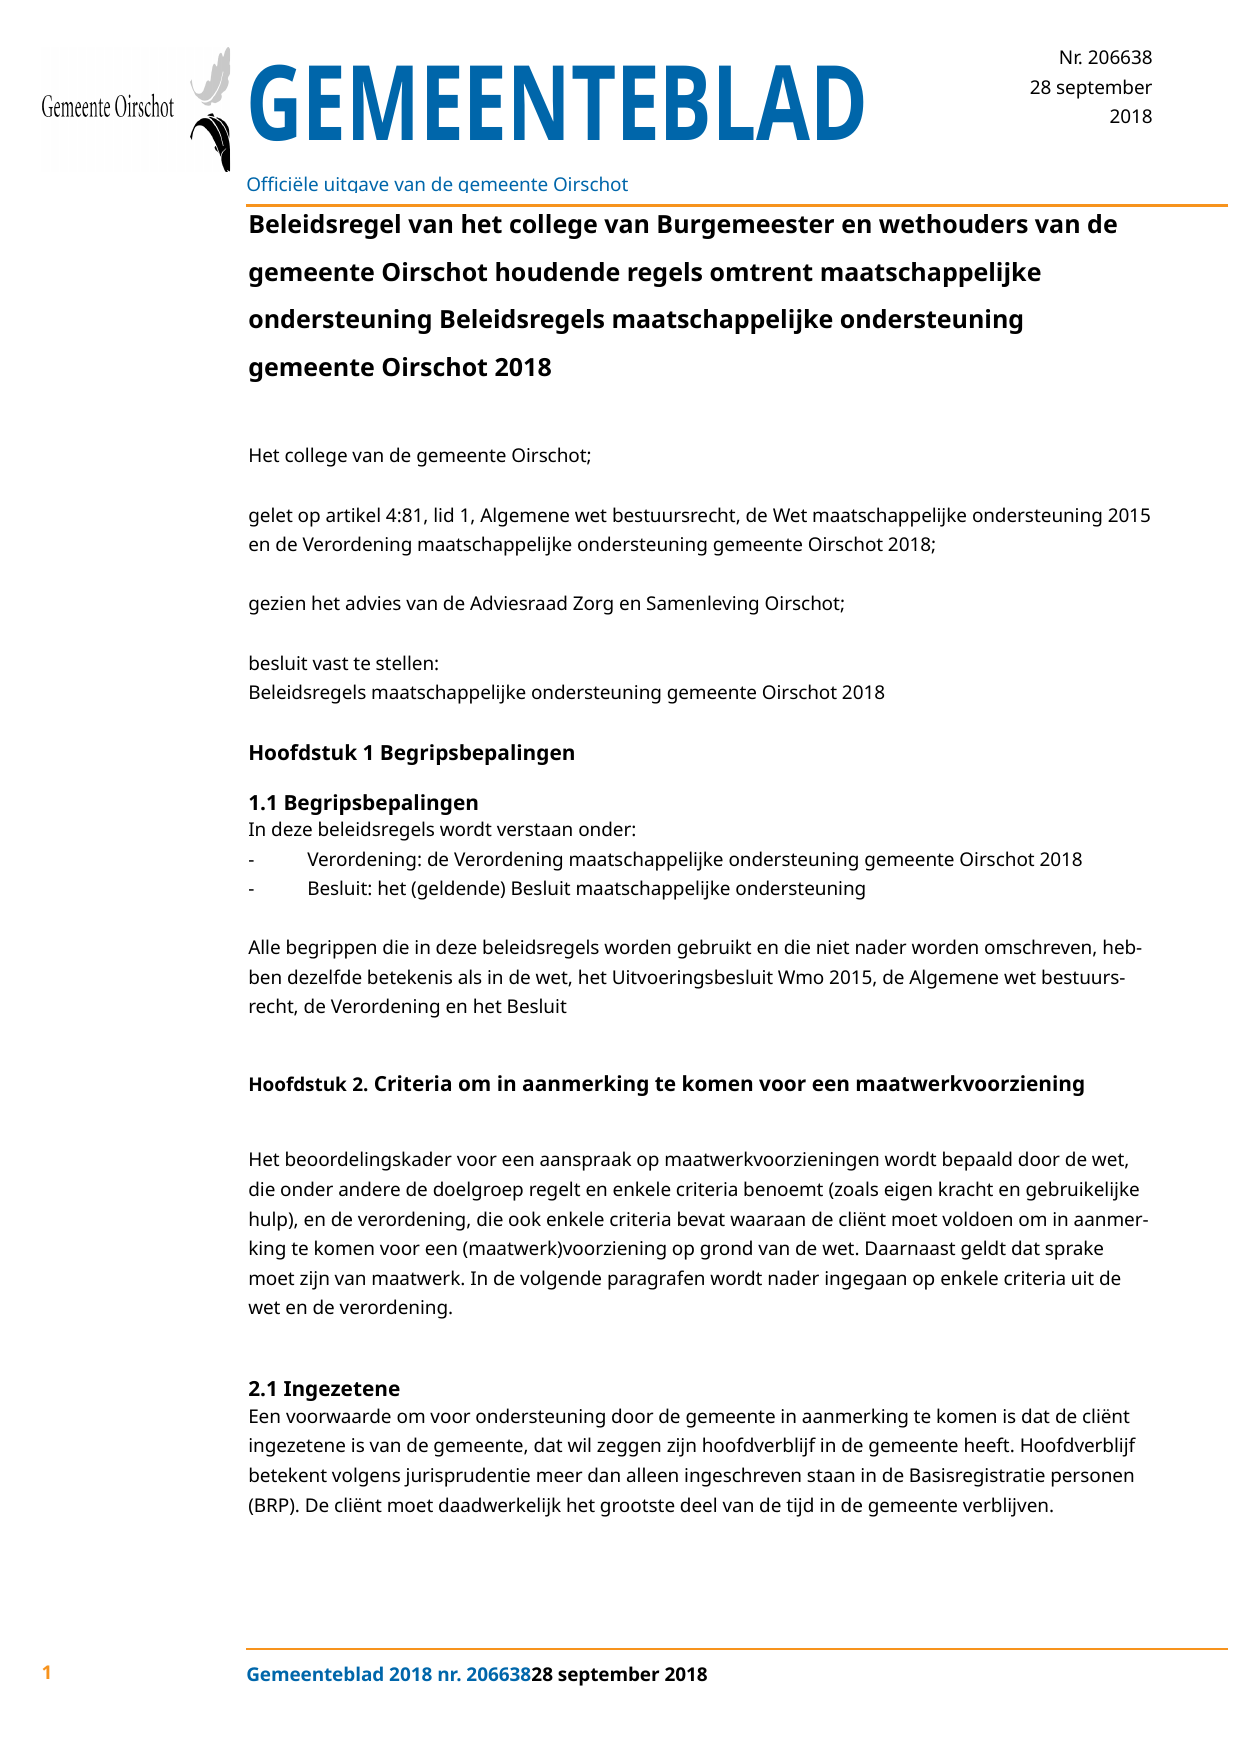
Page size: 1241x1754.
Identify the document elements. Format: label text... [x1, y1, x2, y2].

text Beleidsregel van het college van Burgemeester en wethouders van de gemeente Oirschot houdende regels omtrent maatschappelijke ondersteuning Beleidsregels maatschappelijke ondersteuning gemeente Oirschot 2018 [248, 207, 1152, 384]
text Beleidsregels maatschappelijke ondersteuning gemeente Oirschot 2018 [248, 679, 1152, 705]
text Hoofdstuk 2. Criteria om in aanmerking te komen voor een maatwerkvoorziening [248, 1069, 1152, 1097]
text gezien het advies van de Adviesraad Zorg en Samenleving Oirschot; [248, 591, 1152, 616]
text Het beoordelingskader voor een aanspraak op maatwerkvoorzieningen wordt bepaald door de wet, die onder andere de doelgroep regelt en enkele criteria benoemt (zoals eigen kracht en gebruikelijke hulp), en de verordening, die ook enkele criteria bevat waaraan de cliënt moet voldoen om in aanmer-king te komen voor een (maatwerk)voorziening op grond van de wet. Daarnaast geldt dat sprake moet zijn van maatwerk. In de volgende paragrafen wordt nader ingegaan op enkele criteria uit de wet en de verordening. [248, 1147, 1152, 1320]
text Alle begrippen die in deze beleidsregels worden gebruikt en die niet nader worden omschreven, heb-ben dezelfde betekenis als in de wet, het Uitvoeringsbesluit Wmo 2015, de Algemene wet bestuurs-recht, de Verordening en het Besluit [248, 934, 1152, 1019]
picture [41, 47, 231, 172]
text 1.1 Begripsbepalingen [248, 788, 1152, 816]
text In deze beleidsregels wordt verstaan onder: [248, 816, 1152, 842]
list Verordening: de Verordening maatschappelijke ondersteuning gemeente Oirschot 2018 [248, 846, 1152, 872]
text gelet op artikel 4:81, lid 1, Algemene wet bestuursrecht, de Wet maatschappelijke ondersteuning 2015 en de Verordening maatschappelijke ondersteuning gemeente Oirschot 2018; [248, 502, 1152, 557]
list Besluit: het (geldende) Besluit maatschappelijke ondersteuning [248, 875, 1152, 901]
text Een voorwaarde om voor ondersteuning door de gemeente in aanmerking te komen is dat de cliënt ingezetene is van de gemeente, dat wil zeggen zijn hoofdverblijf in de gemeente heeft. Hoofdverblijf betekent volgens jurisprudentie meer dan alleen ingeschreven staan in de Basisregistratie personen (BRP). De cliënt moet daadwerkelijk het grootste deel van de tijd in de gemeente verblijven. [248, 1403, 1152, 1517]
text 2.1 Ingezetene [248, 1374, 1152, 1403]
text besluit vast te stellen: [248, 650, 1152, 676]
text Hoofdstuk 1 Begripsbepalingen [248, 738, 1152, 767]
text Het college van de gemeente Oirschot; [248, 443, 1152, 468]
